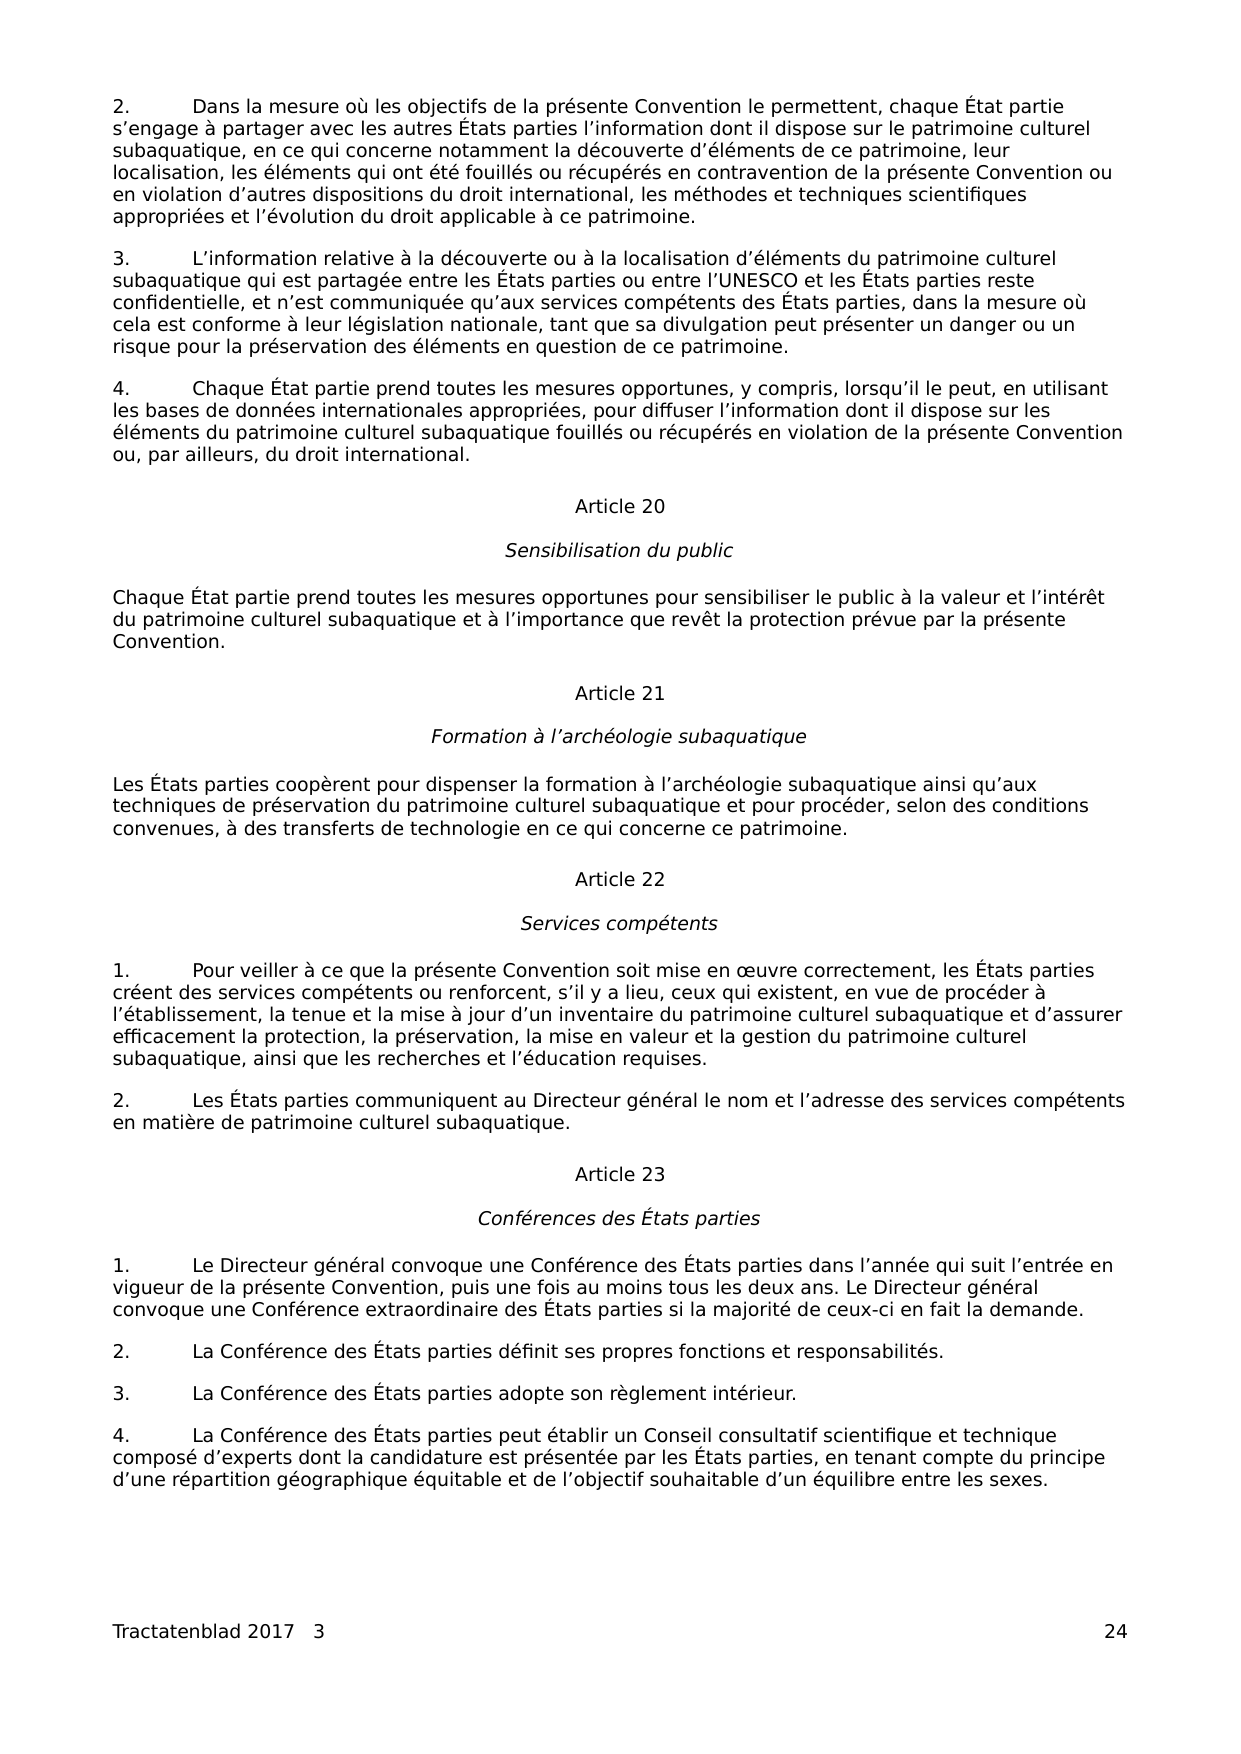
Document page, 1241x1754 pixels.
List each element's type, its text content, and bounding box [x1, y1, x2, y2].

text 2. Dans la mesure où les objectifs de la présente Convention le permettent, chaque État partie s’engage à partager avec les autres États parties l’information dont il dispose sur le patrimoine culturel subaquatique, en ce qui concerne notamment la découverte d’éléments de ce patrimoine, leur localisation, les éléments qui ont été fouillés ou récupérés en contravention de la présente Convention ou en violation d’autres dispositions du droit international, les méthodes et techniques scientifiques appropriées et l’évolution du droit applicable à ce patrimoine. [112, 96, 1128, 228]
text Les États parties coopèrent pour dispenser la formation à l’archéologie subaquatique ainsi qu’aux techniques de préservation du patrimoine culturel subaquatique et pour procéder, selon des conditions convenues, à des transferts de technologie en ce qui concerne ce patrimoine. [112, 773, 1128, 839]
text 3. L’information relative à la découverte ou à la localisation d’éléments du patrimoine culturel subaquatique qui est partagée entre les États parties ou entre l’UNESCO et les États parties reste confidentielle, et n’est communiquée qu’aux services compétents des États parties, dans la mesure où cela est conforme à leur législation nationale, tant que sa divulgation peut présenter un danger ou un risque pour la préservation des éléments en question de ce patrimoine. [112, 248, 1128, 358]
subtitle Article 22 Services compétents [112, 869, 1128, 935]
subtitle Article 20 Sensibilisation du public [112, 496, 1128, 562]
text 2. Les États parties communiquent au Directeur général le nom et l’adresse des services compétents en matière de patrimoine culturel subaquatique. [112, 1090, 1128, 1134]
subtitle Article 23 Conférences des États parties [112, 1164, 1128, 1230]
text 4. La Conférence des États parties peut établir un Conseil consultatif scientifique et technique composé d’experts dont la candidature est présentée par les États parties, en tenant compte du principe d’une répartition géographique équitable et de l’objectif souhaitable d’un équilibre entre les sexes. [112, 1425, 1128, 1491]
text 2. La Conférence des États parties définit ses propres fonctions et responsabilités. [112, 1341, 1128, 1363]
text Chaque État partie prend toutes les mesures opportunes pour sensibiliser le public à la valeur et l’intérêt du patrimoine culturel subaquatique et à l’importance que revêt la protection prévue par la présente Convention. [112, 587, 1128, 652]
text 1. Pour veiller à ce que la présente Convention soit mise en œuvre correctement, les États parties créent des services compétents ou renforcent, s’il y a lieu, ceux qui existent, en vue de procéder à l’établissement, la tenue et la mise à jour d’un inventaire du patrimoine culturel subaquatique et d’assurer efficacement la protection, la préservation, la mise en valeur et la gestion du patrimoine culturel subaquatique, ainsi que les recherches et l’éducation requises. [112, 960, 1128, 1070]
text 4. Chaque État partie prend toutes les mesures opportunes, y compris, lorsqu’il le peut, en utilisant les bases de données internationales appropriées, pour diffuser l’information dont il dispose sur les éléments du patrimoine culturel subaquatique fouillés ou récupérés en violation de la présente Convention ou, par ailleurs, du droit international. [112, 378, 1128, 466]
subtitle Article 21 Formation à l’archéologie subaquatique [112, 682, 1128, 748]
text 3. La Conférence des États parties adopte son règlement intérieur. [112, 1383, 1128, 1405]
text 1. Le Directeur général convoque une Conférence des États parties dans l’année qui suit l’entrée en vigueur de la présente Convention, puis une fois au moins tous les deux ans. Le Directeur général convoque une Conférence extraordinaire des États parties si la majorité de ceux-ci en fait la demande. [112, 1255, 1128, 1321]
